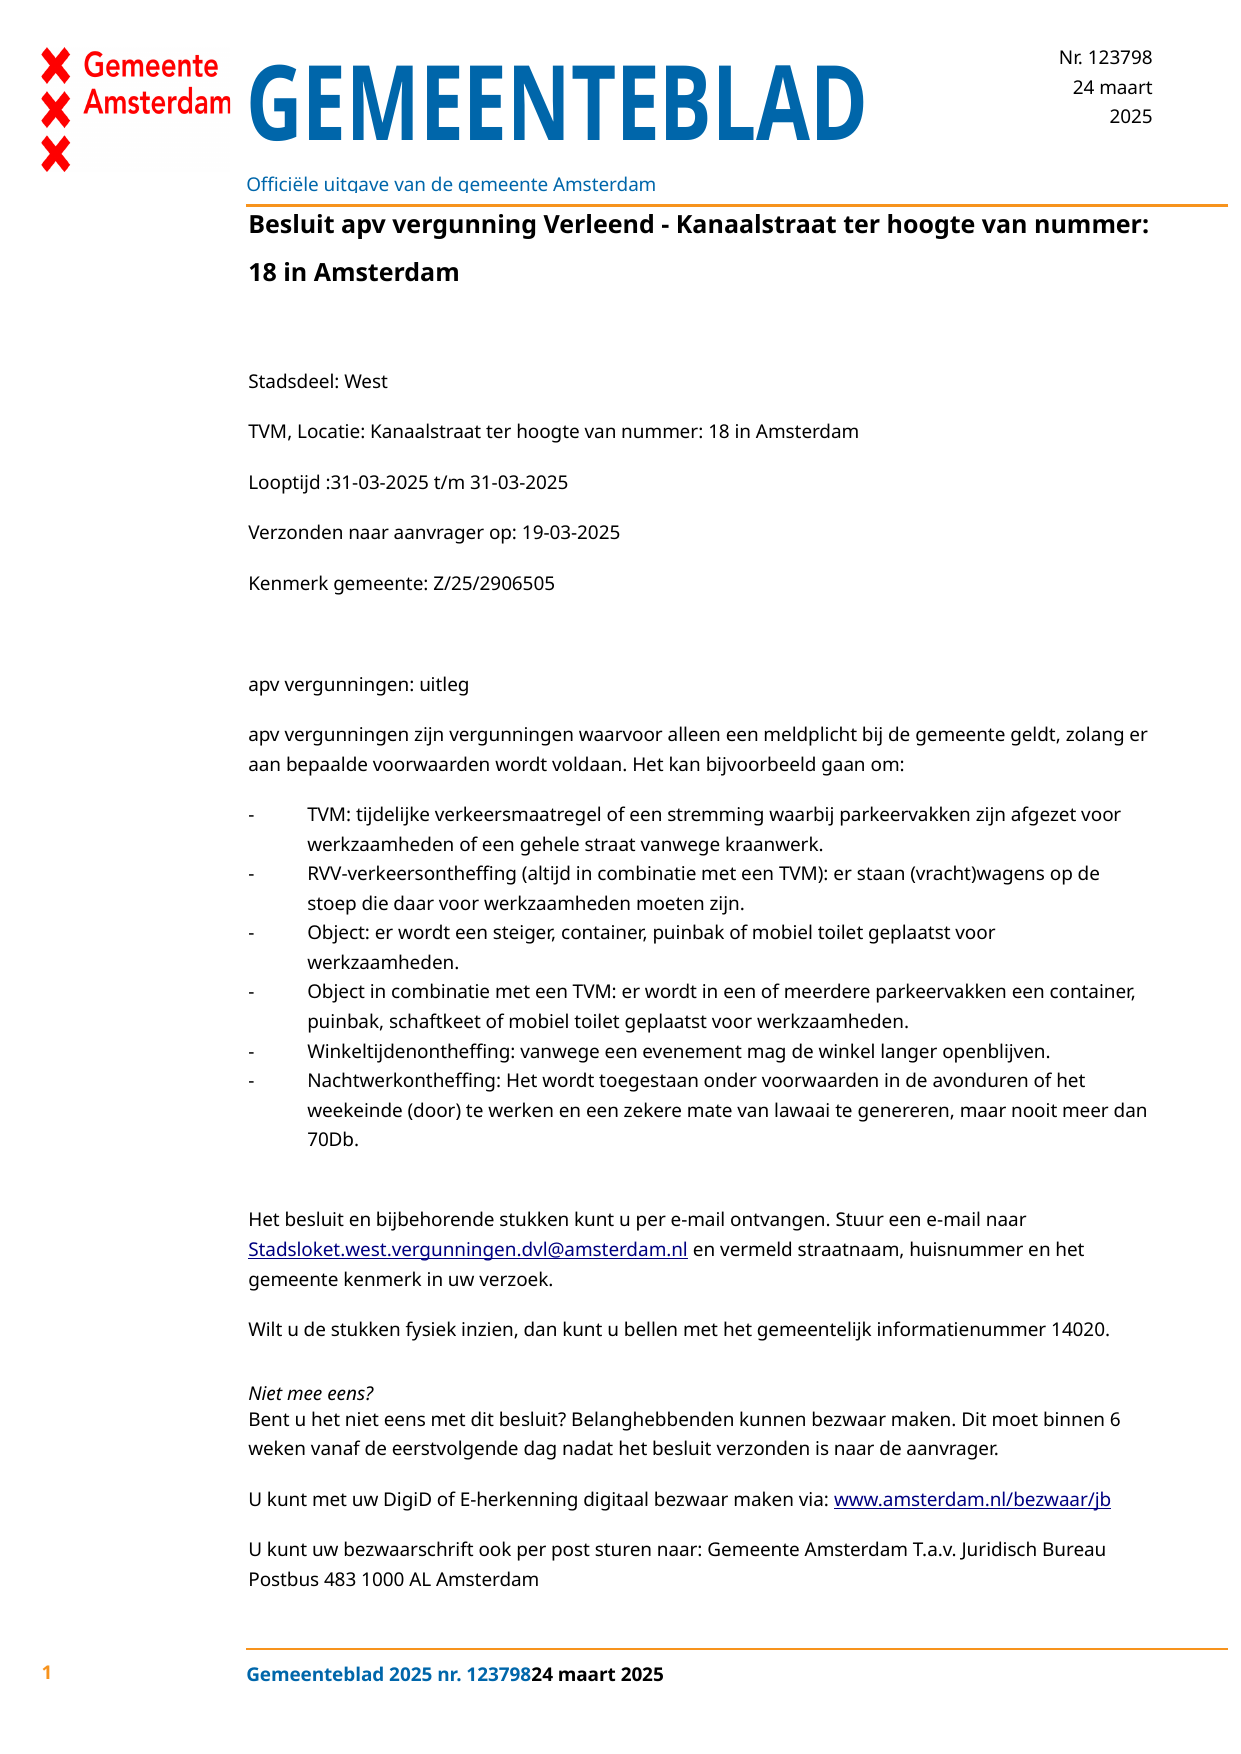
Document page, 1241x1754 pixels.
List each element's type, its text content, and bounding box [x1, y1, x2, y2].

text Het besluit en bijbehorende stukken kunt u per e-mail ontvangen. Stuur een e-mail naar Stadsloket.west.vergunningen.dvl@amsterdam.nl en vermeld straatnaam, huisnummer en het gemeente kenmerk in uw verzoek. [248, 1207, 1152, 1292]
text Stadsdeel: West [248, 368, 1152, 394]
text Verzonden naar aanvrager op: 19-03-2025 [248, 519, 1152, 545]
text Niet mee eens? [248, 1380, 1152, 1406]
text apv vergunningen: uitleg [248, 671, 1152, 697]
text Besluit apv vergunning Verleend - Kanaalstraat ter hoogte van nummer: 18 in Amsterdam [248, 207, 1152, 288]
list Object: er wordt een steiger, container, puinbak of mobiel toilet geplaatst voor werkzaamheden. [248, 919, 1152, 975]
text Bent u het niet eens met dit besluit? Belanghebbenden kunnen bezwaar maken. Dit moet binnen 6 weken vanaf de eerstvolgende dag nadat het besluit verzonden is naar de aanvrager. [248, 1406, 1152, 1461]
text Looptijd :31-03-2025 t/m 31-03-2025 [248, 469, 1152, 495]
list Winkeltijdenontheffing: vanwege een evenement mag de winkel langer openblijven. [248, 1038, 1152, 1064]
text Kenmerk gemeente: Z/25/2906505 [248, 570, 1152, 596]
text U kunt met uw DigiD of E-herkenning digitaal bezwaar maken via: www.amsterdam.nl/bezwaar/jb [248, 1486, 1152, 1512]
list Object in combinatie met een TVM: er wordt in een of meerdere parkeervakken een container, puinbak, schaftkeet of mobiel toilet geplaatst voor werkzaamheden. [248, 979, 1152, 1034]
picture [41, 47, 231, 172]
text U kunt uw bezwaarschrift ook per post sturen naar: Gemeente Amsterdam T.a.v. Juridisch Bureau Postbus 483 1000 AL Amsterdam [248, 1536, 1152, 1592]
list Nachtwerkontheffing: Het wordt toegestaan onder voorwaarden in de avonduren of het weekeinde (door) te werken en een zekere mate van lawaai te genereren, maar nooit meer dan 70Db. [248, 1067, 1152, 1152]
text TVM, Locatie: Kanaalstraat ter hoogte van nummer: 18 in Amsterdam [248, 419, 1152, 444]
text apv vergunningen zijn vergunningen waarvoor alleen een meldplicht bij de gemeente geldt, zolang er aan bepaalde voorwaarden wordt voldaan. Het kan bijvoorbeeld gaan om: [248, 721, 1152, 777]
list TVM: tijdelijke verkeersmaatregel of een stremming waarbij parkeervakken zijn afgezet voor werkzaamheden of een gehele straat vanwege kraanwerk. [248, 801, 1152, 857]
list RVV-verkeersontheffing (altijd in combinatie met een TVM): er staan (vracht)wagens op de stoep die daar voor werkzaamheden moeten zijn. [248, 860, 1152, 916]
text Wilt u de stukken fysiek inzien, dan kunt u bellen met het gemeentelijk informatienummer 14020. [248, 1316, 1152, 1342]
